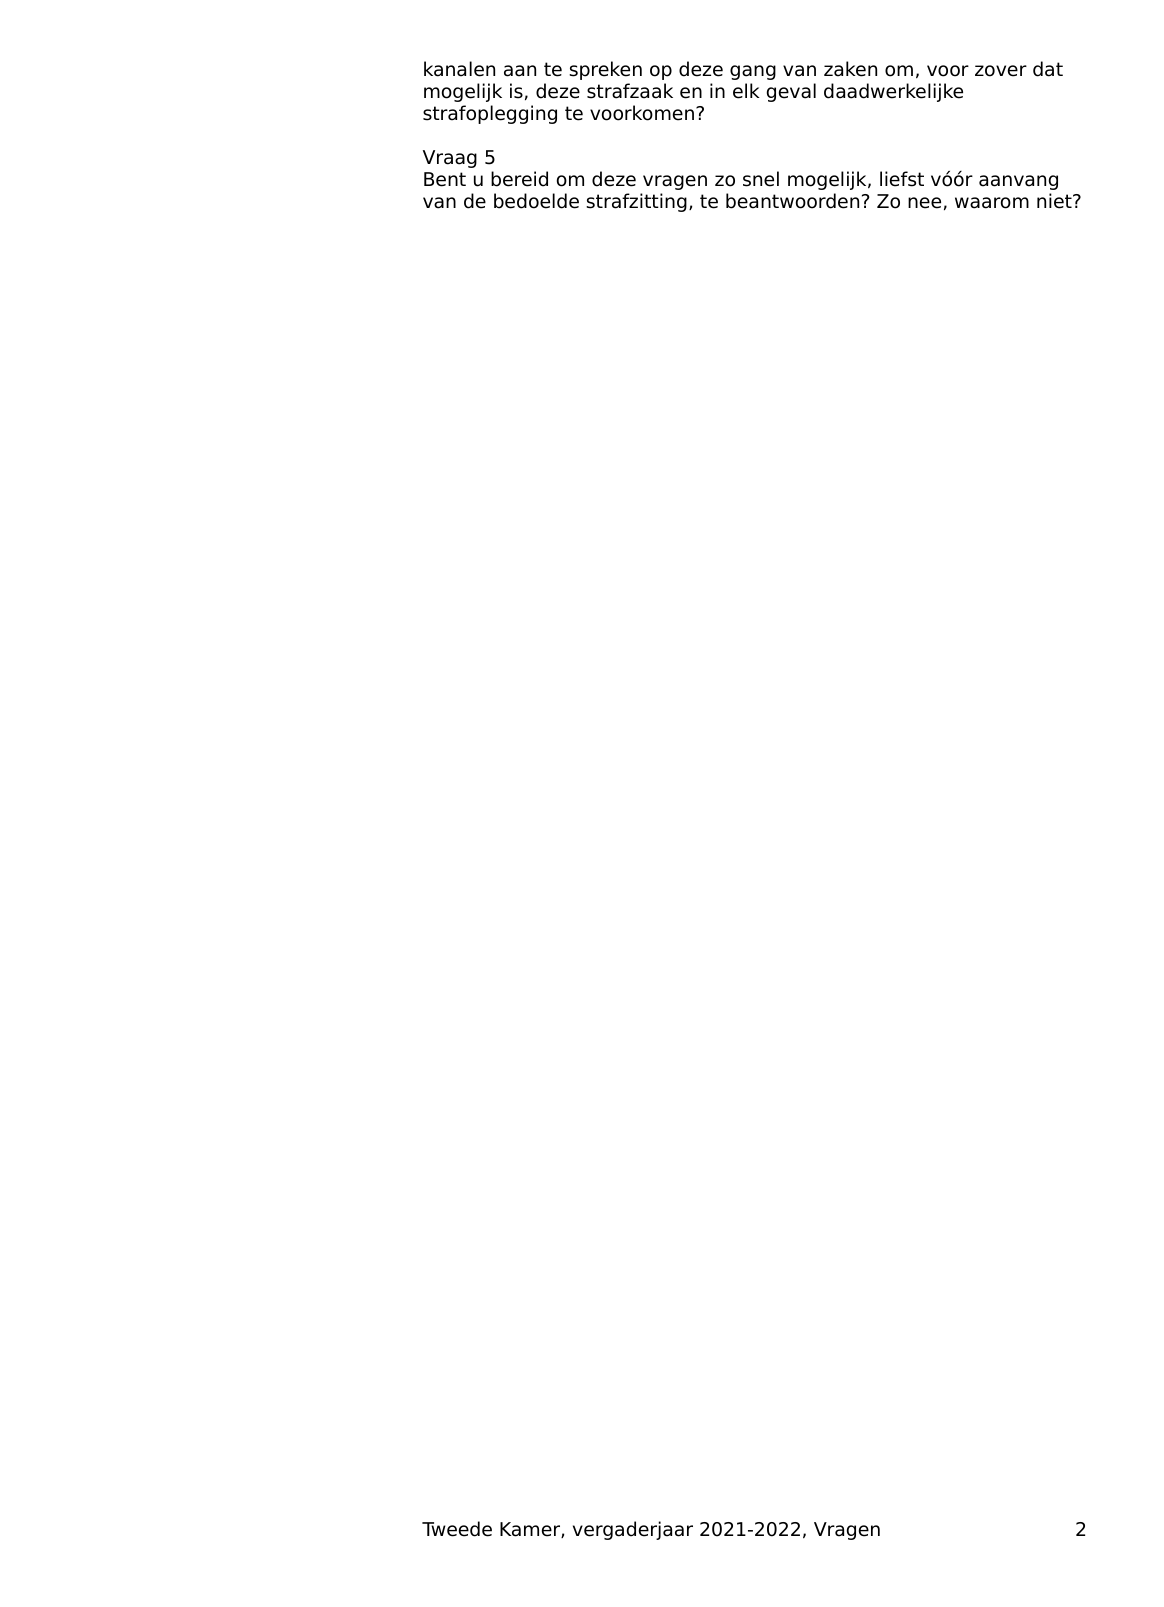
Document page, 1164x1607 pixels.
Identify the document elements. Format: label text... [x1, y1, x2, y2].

text kanalen aan te spreken op deze gang van zaken om, voor zover dat mogelijk is, deze strafzaak en in elk geval daadwerkelijke strafoplegging te voorkomen? [422, 59, 1087, 125]
text Vraag 5 [422, 147, 1087, 169]
text Bent u bereid om deze vragen zo snel mogelijk, liefst vóór aanvang van de bedoelde strafzitting, te beantwoorden? Zo nee, waarom niet? [422, 169, 1087, 213]
